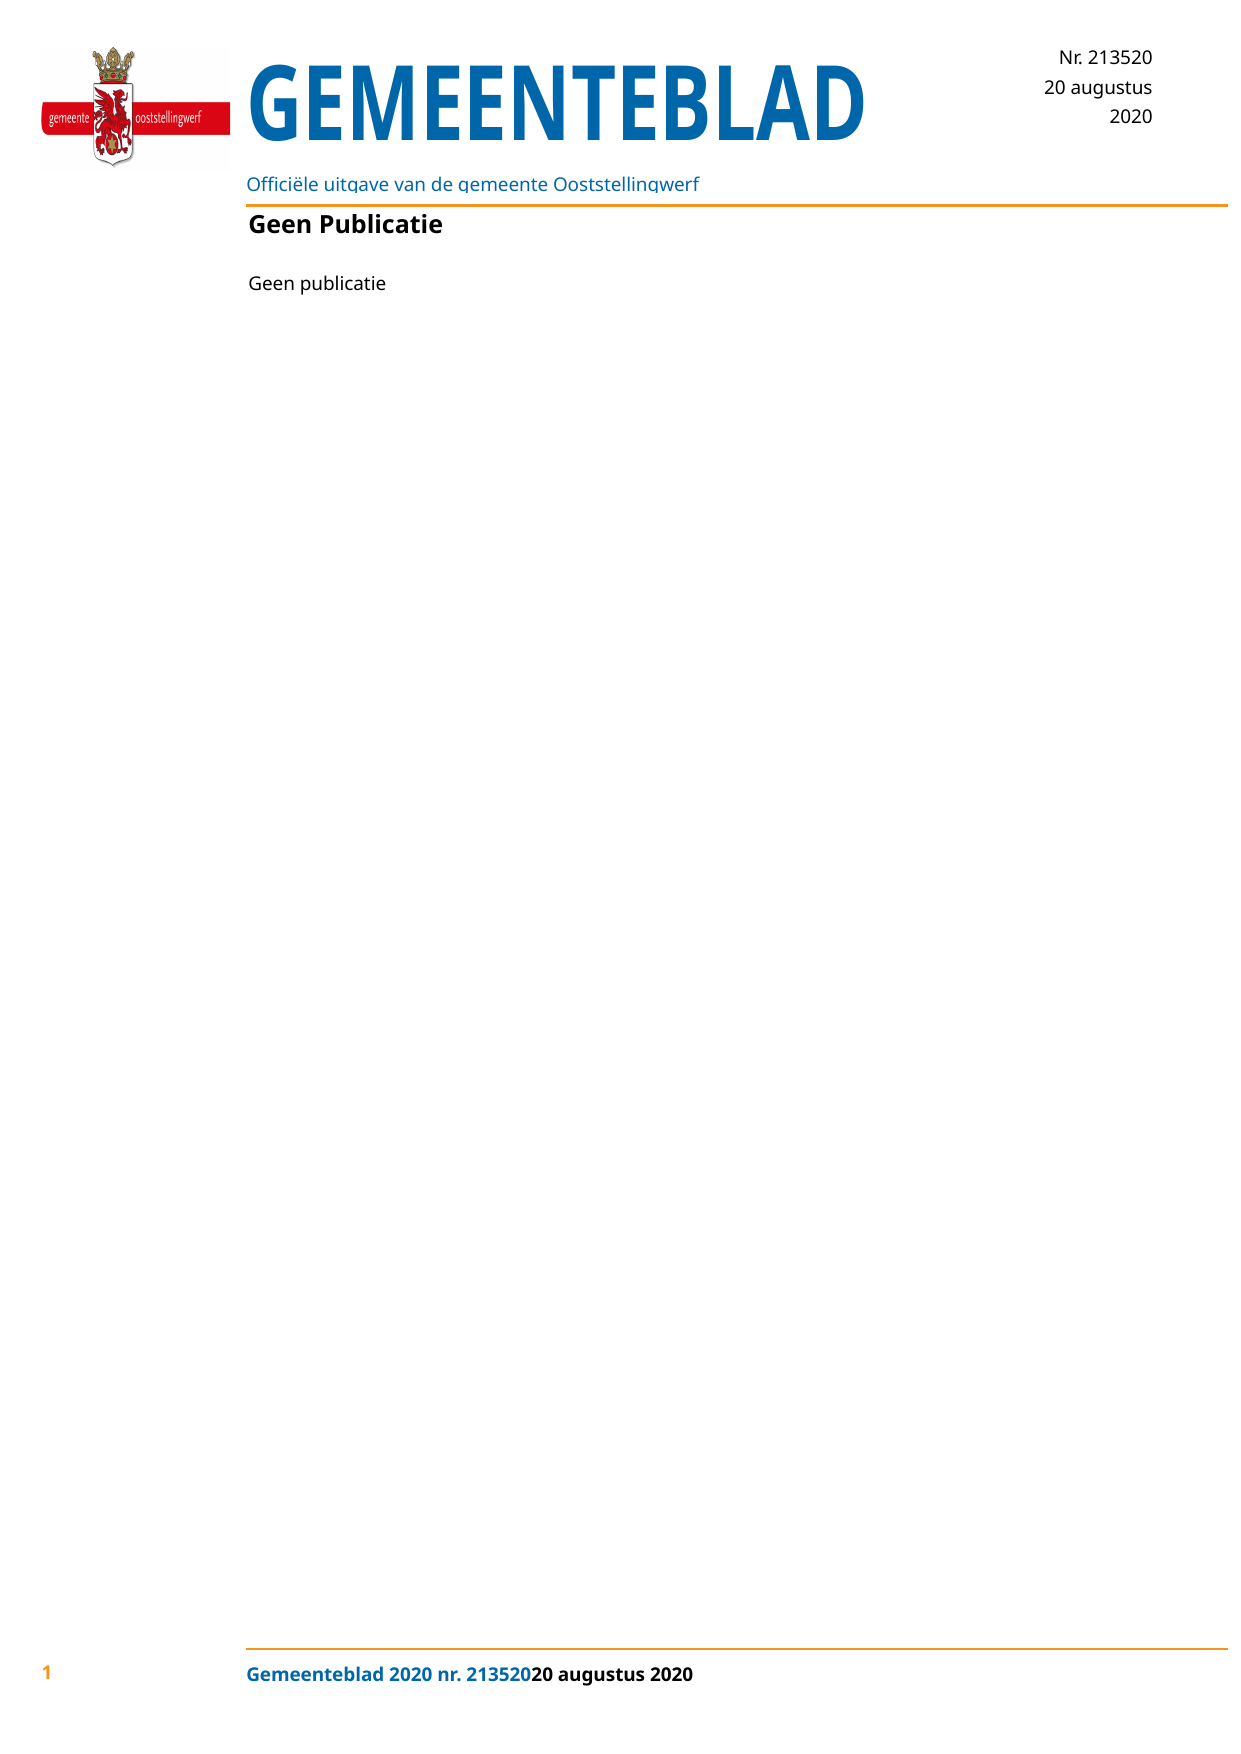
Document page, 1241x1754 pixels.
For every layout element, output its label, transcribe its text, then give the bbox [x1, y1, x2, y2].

text Geen Publicatie [248, 207, 1152, 241]
picture [41, 47, 231, 172]
text Geen publicatie [248, 270, 1152, 296]
